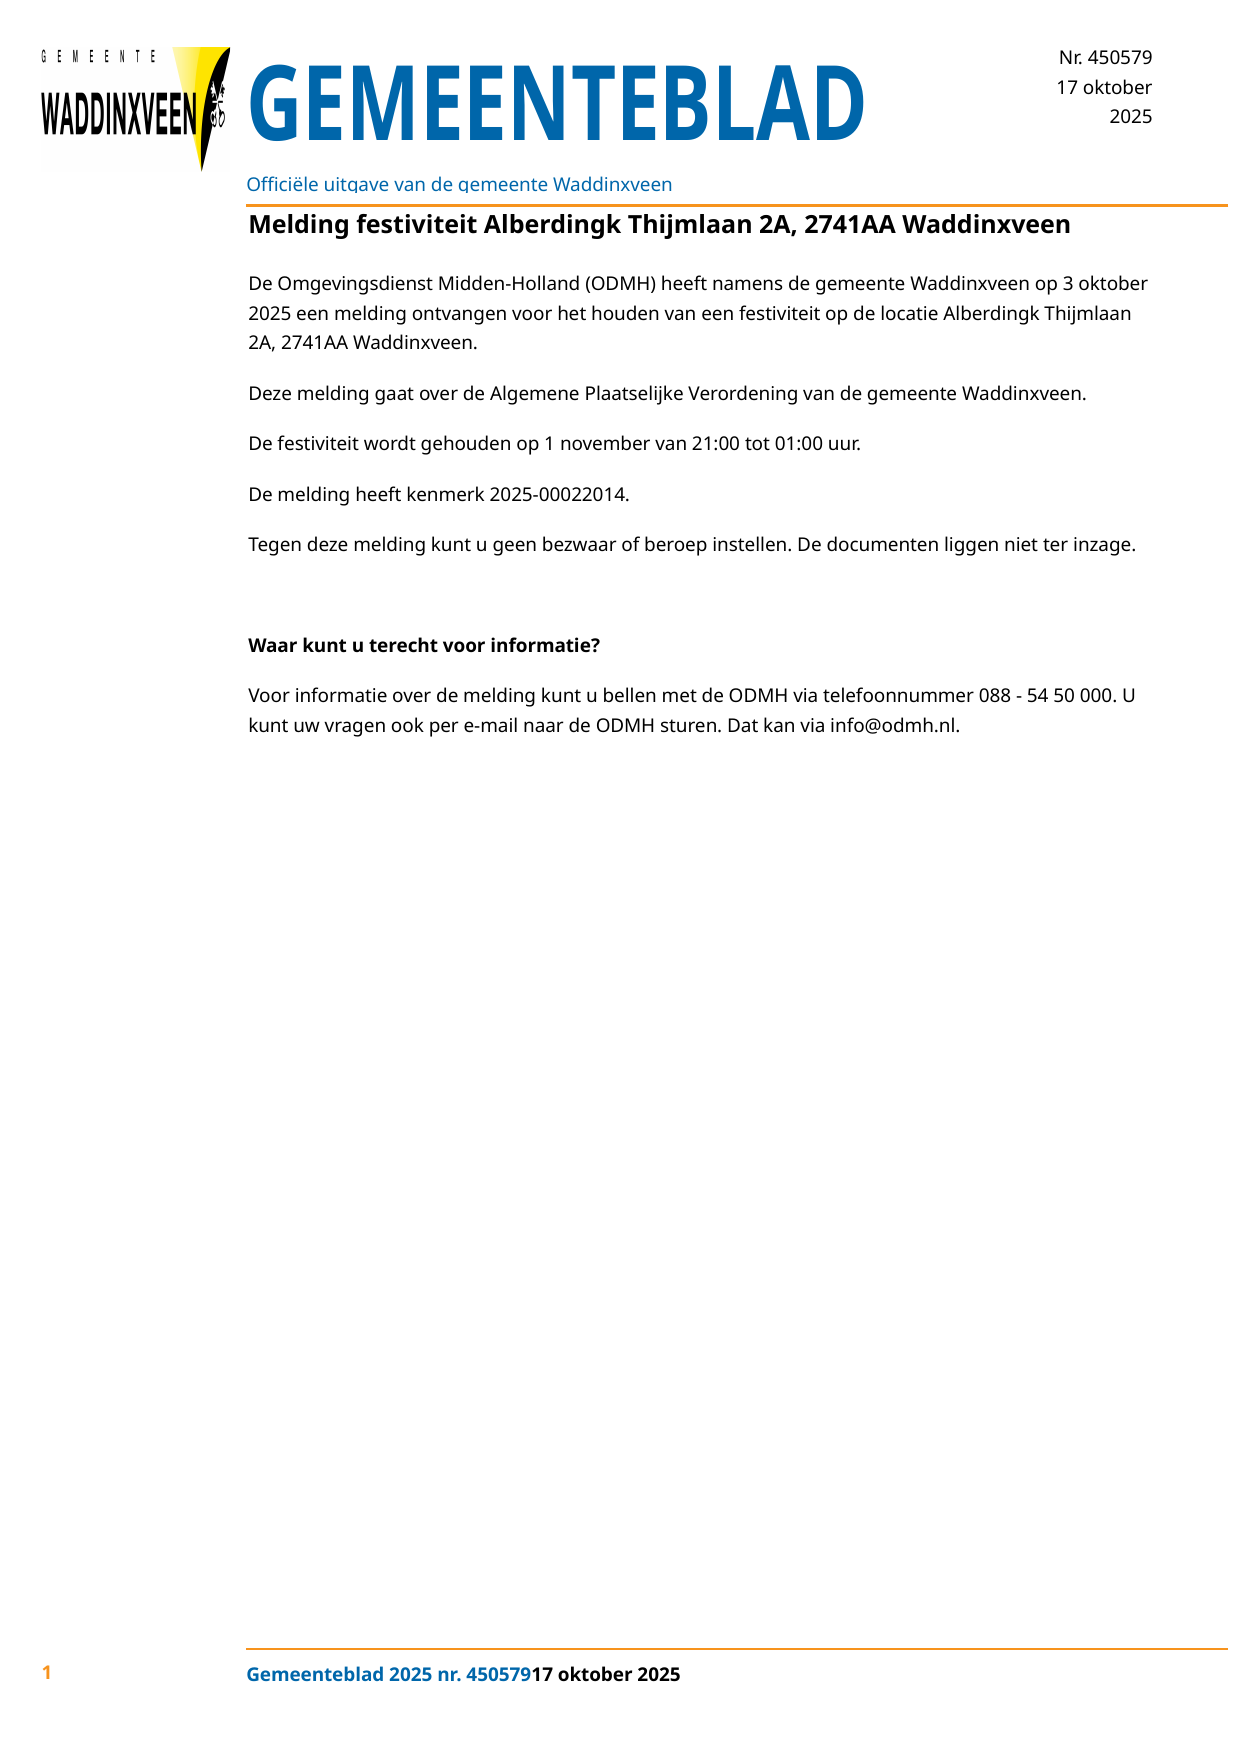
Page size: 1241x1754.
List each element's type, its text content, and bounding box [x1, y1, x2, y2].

text De melding heeft kenmerk 2025-00022014. [248, 481, 1152, 506]
text Melding festiviteit Alberdingk Thijmlaan 2A, 2741AA Waddinxveen [248, 207, 1152, 241]
text De festiviteit wordt gehouden op 1 november van 21:00 tot 01:00 uur. [248, 430, 1152, 456]
picture [41, 47, 231, 172]
text Voor informatie over de melding kunt u bellen met de ODMH via telefoonnummer 088 - 54 50 000. U kunt uw vragen ook per e-mail naar de ODMH sturen. Dat kan via info@odmh.nl. [248, 682, 1152, 738]
text De Omgevingsdienst Midden-Holland (ODMH) heeft namens de gemeente Waddinxveen op 3 oktober 2025 een melding ontvangen voor het houden van een festiviteit op de locatie Alberdingk Thijmlaan 2A, 2741AA Waddinxveen. [248, 270, 1152, 355]
text Waar kunt u terecht voor informatie? [248, 632, 1152, 658]
text Tegen deze melding kunt u geen bezwaar of beroep instellen. De documenten liggen niet ter inzage. [248, 531, 1152, 557]
text Deze melding gaat over de Algemene Plaatselijke Verordening van de gemeente Waddinxveen. [248, 380, 1152, 406]
